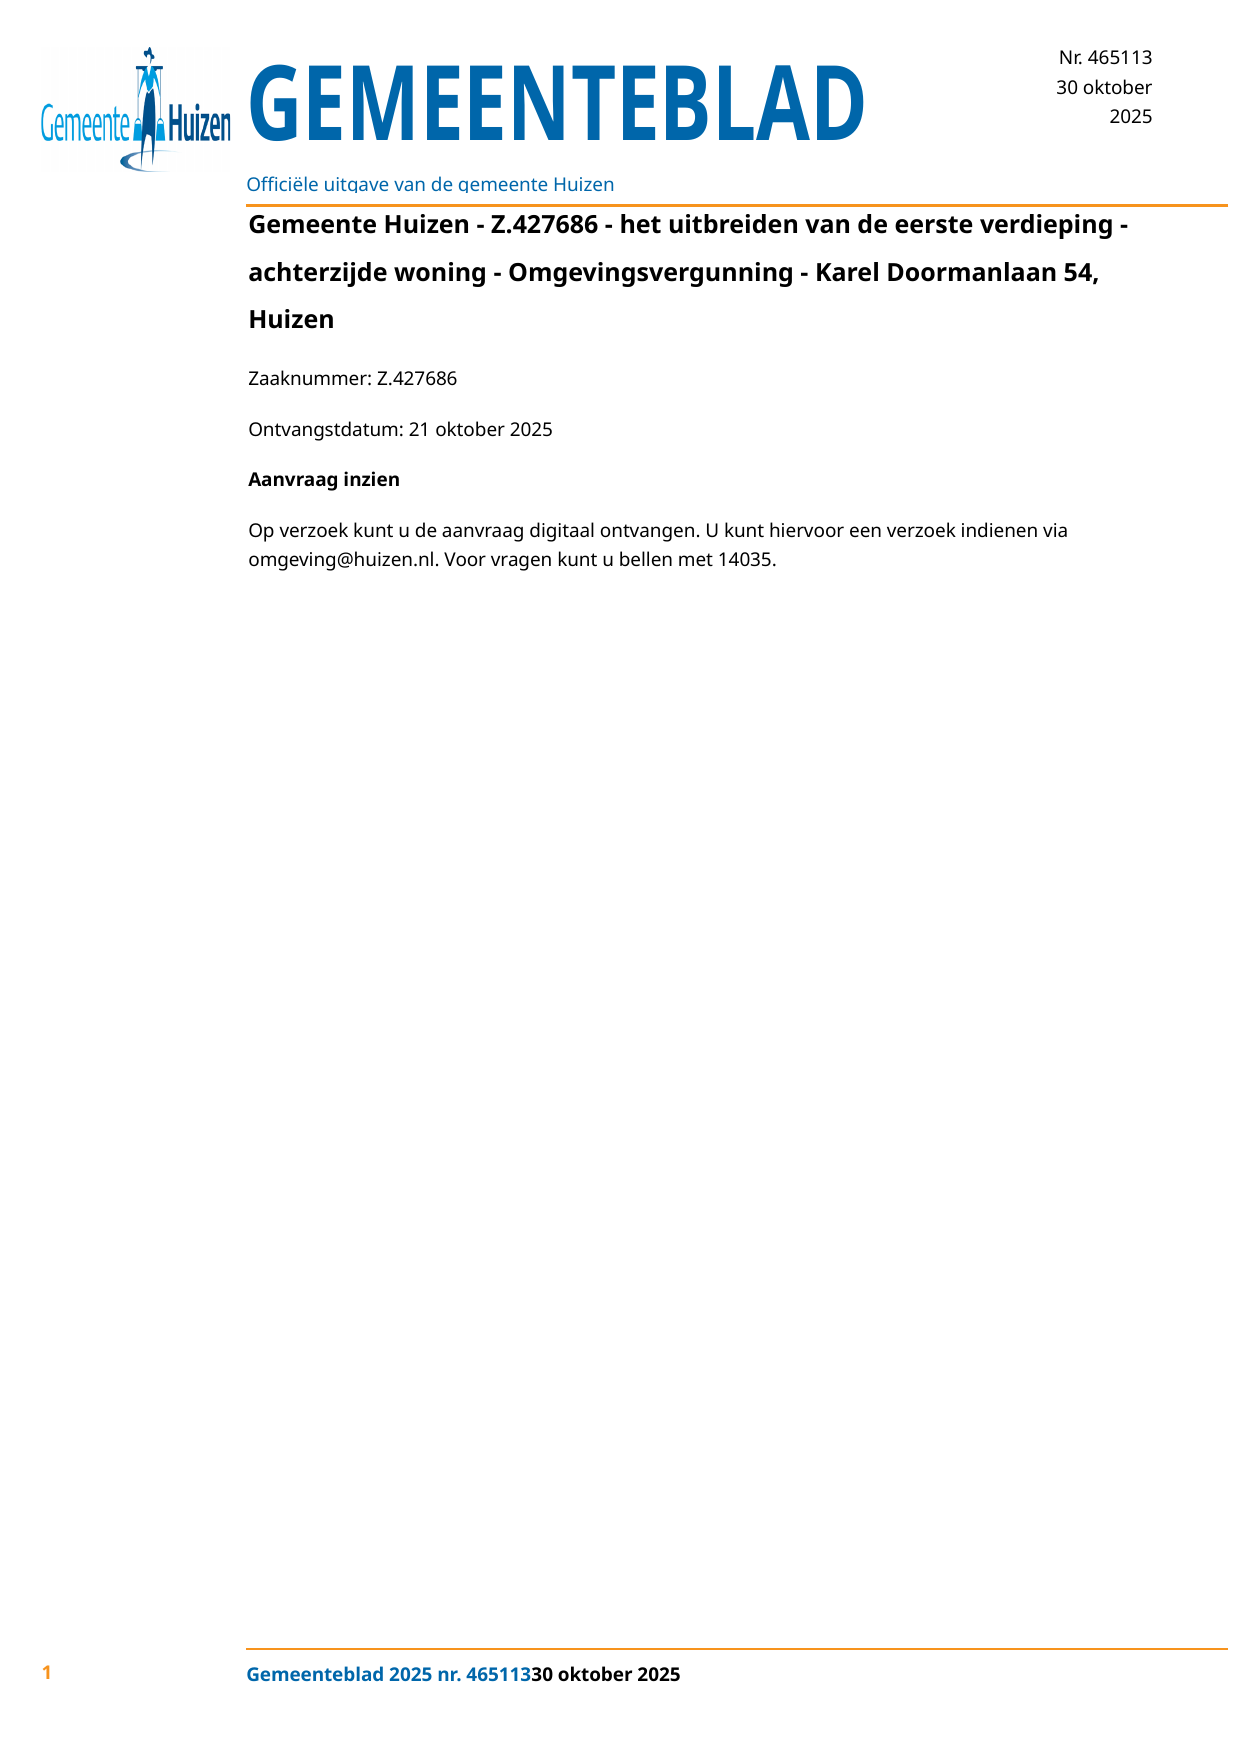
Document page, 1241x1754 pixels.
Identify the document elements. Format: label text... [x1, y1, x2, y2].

text Op verzoek kunt u de aanvraag digitaal ontvangen. U kunt hiervoor een verzoek indienen via omgeving@huizen.nl. Voor vragen kunt u bellen met 14035. [248, 517, 1152, 572]
picture [41, 47, 231, 172]
text Aanvraag inzien [248, 466, 1152, 492]
text Zaaknummer: Z.427686 [248, 366, 1152, 391]
text Ontvangstdatum: 21 oktober 2025 [248, 416, 1152, 442]
text Gemeente Huizen - Z.427686 - het uitbreiden van de eerste verdieping - achterzijde woning - Omgevingsvergunning - Karel Doormanlaan 54, Huizen [248, 207, 1152, 336]
